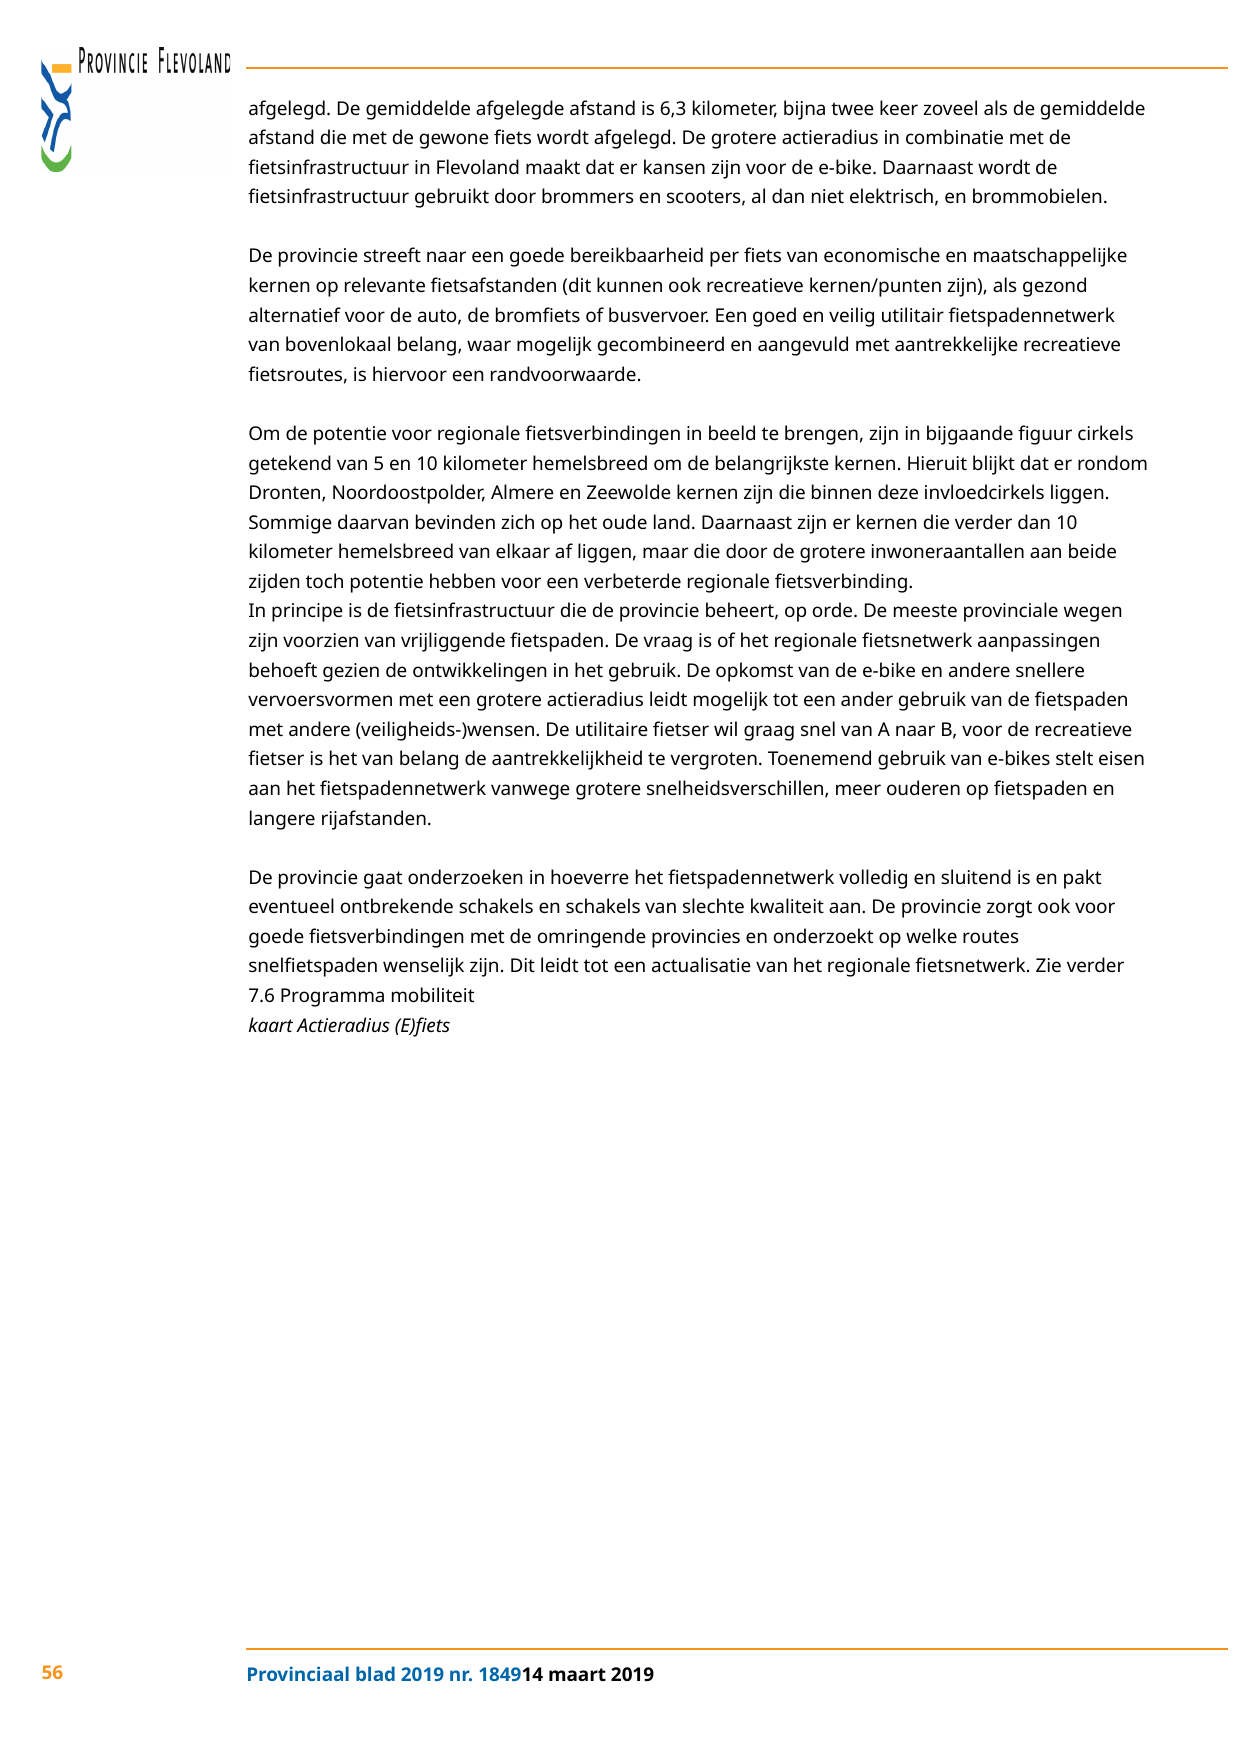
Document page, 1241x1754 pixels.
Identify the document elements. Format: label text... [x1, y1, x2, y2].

text kaart Actieradius (E)fiets [248, 1012, 1152, 1038]
text In principe is de fietsinfrastructuur die de provincie beheert, op orde. De meeste provinciale wegen zijn voorzien van vrijliggende fietspaden. De vraag is of het regionale fietsnetwerk aanpassingen behoeft gezien de ontwikkelingen in het gebruik. De opkomst van de e-bike en andere snellere vervoersvormen met een grotere actieradius leidt mogelijk tot een ander gebruik van de fietspaden met andere (veiligheids-)wensen. De utilitaire fietser wil graag snel van A naar B, voor de recreatieve fietser is het van belang de aantrekkelijkheid te vergroten. Toenemend gebruik van e-bikes stelt eisen aan het fietspadennetwerk vanwege grotere snelheidsverschillen, meer ouderen op fietspaden en langere rijafstanden. [248, 598, 1152, 831]
text Om de potentie voor regionale fietsverbindingen in beeld te brengen, zijn in bijgaande figuur cirkels getekend van 5 en 10 kilometer hemelsbreed om de belangrijkste kernen. Hieruit blijkt dat er rondom Dronten, Noordoostpolder, Almere en Zeewolde kernen zijn die binnen deze invloedcirkels liggen. Sommige daarvan bevinden zich op het oude land. Daarnaast zijn er kernen die verder dan 10 kilometer hemelsbreed van elkaar af liggen, maar die door de grotere inwoneraantallen aan beide zijden toch potentie hebben voor een verbeterde regionale fietsverbinding. [248, 420, 1152, 594]
picture [41, 47, 231, 172]
text De provincie gaat onderzoeken in hoeverre het fietspadennetwerk volledig en sluitend is en pakt eventueel ontbrekende schakels en schakels van slechte kwaliteit aan. De provincie zorgt ook voor goede fietsverbindingen met de omringende provincies en onderzoekt op welke routes snelfietspaden wenselijk zijn. Dit leidt tot een actualisatie van het regionale fietsnetwerk. Zie verder 7.6 Programma mobiliteit [248, 864, 1152, 1008]
text De provincie streeft naar een goede bereikbaarheid per fiets van economische en maatschappelijke kernen op relevante fietsafstanden (dit kunnen ook recreatieve kernen/punten zijn), als gezond alternatief voor de auto, de bromfiets of busvervoer. Een goed en veilig utilitair fietspadennetwerk van bovenlokaal belang, waar mogelijk gecombineerd en aangevuld met aantrekkelijke recreatieve fietsroutes, is hiervoor een randvoorwaarde. [248, 243, 1152, 387]
text afgelegd. De gemiddelde afgelegde afstand is 6,3 kilometer, bijna twee keer zoveel als de gemiddelde afstand die met de gewone fiets wordt afgelegd. De grotere actieradius in combinatie met de fietsinfrastructuur in Flevoland maakt dat er kansen zijn voor de e-bike. Daarnaast wordt de fietsinfrastructuur gebruikt door brommers en scooters, al dan niet elektrisch, en brommobielen. [248, 95, 1152, 209]
